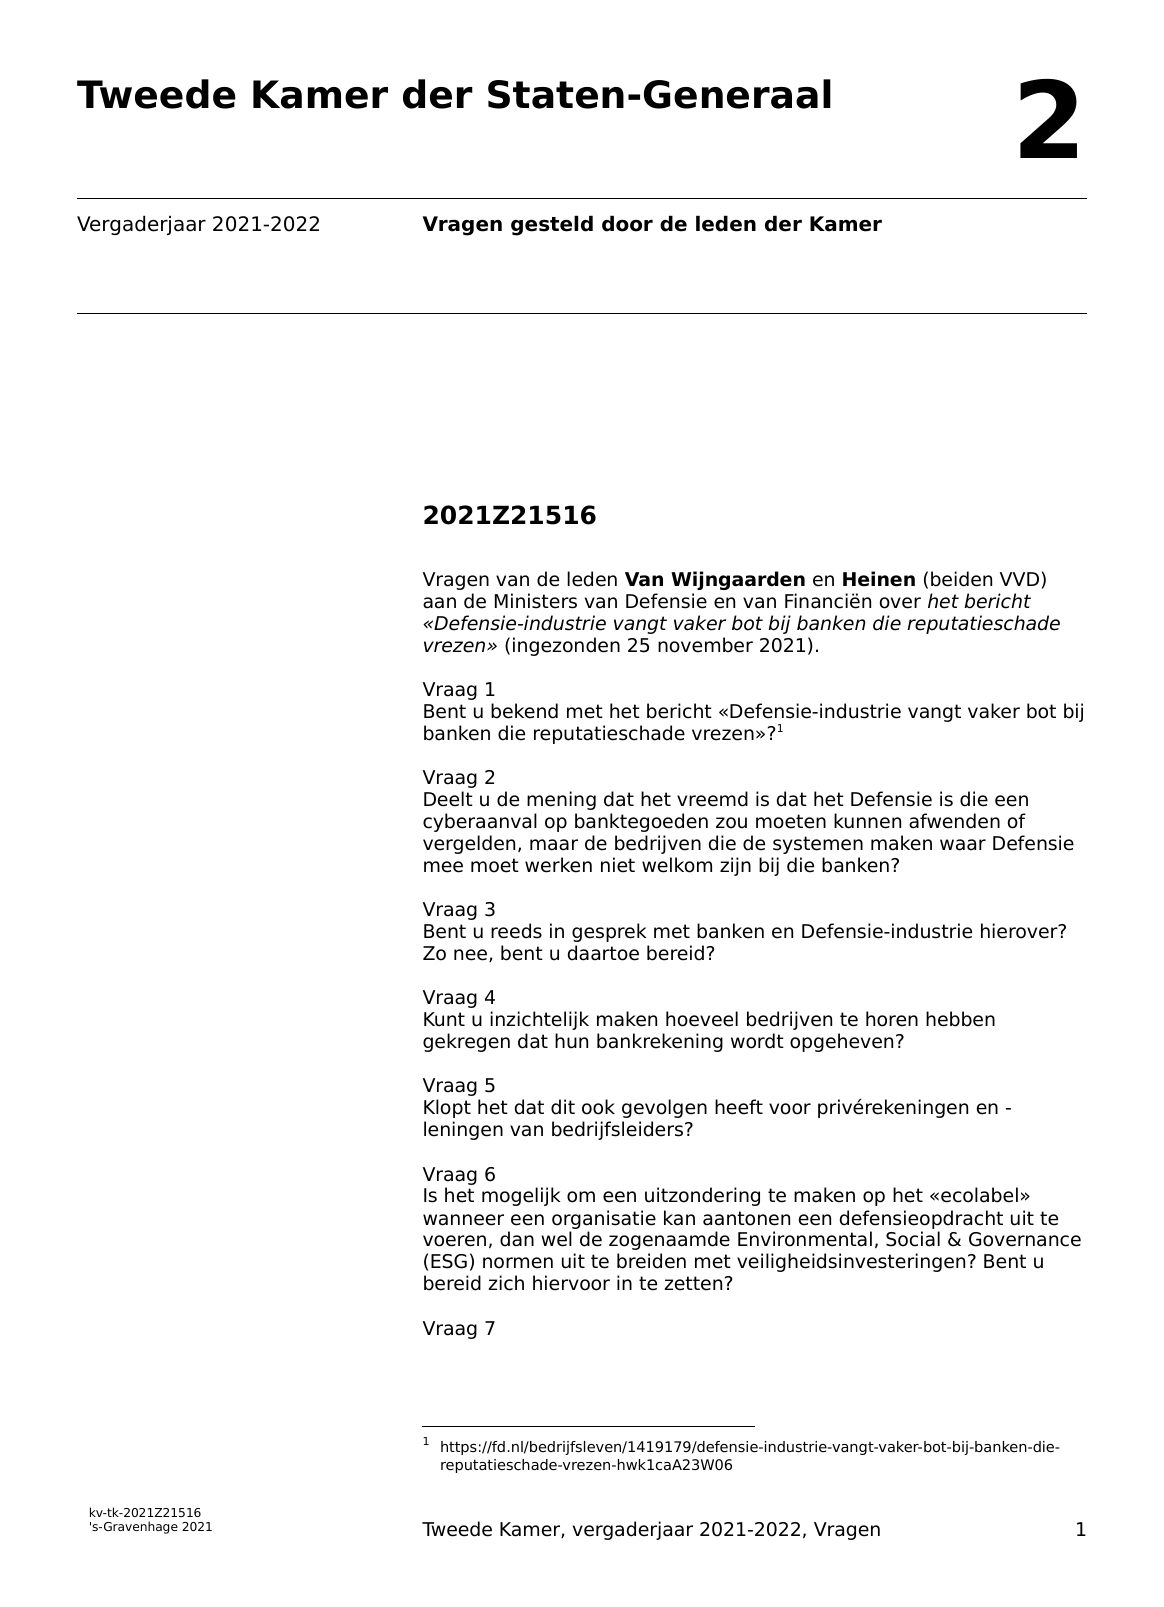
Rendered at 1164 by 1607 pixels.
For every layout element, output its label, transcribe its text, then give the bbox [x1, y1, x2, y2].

text kv-tk-2021Z21516 [88, 1506, 323, 1520]
text 2021Z21516 [422, 501, 1087, 531]
text Deelt u de mening dat het vreemd is dat het Defensie is die een cyberaanval op banktegoeden zou moeten kunnen afwenden of vergelden, maar de bedrijven die de systemen maken waar Defensie mee moet werken niet welkom zijn bij die banken? [422, 789, 1087, 877]
text Bent u bekend met het bericht «Defensie-industrie vangt vaker bot bij banken die reputatieschade vrezen»? [422, 701, 1087, 745]
text Vraag 3 [422, 899, 1087, 921]
table_header Tweede Kamer der Staten-Generaal [77, 59, 886, 198]
table_header 2 [886, 59, 1087, 198]
text Vragen van de leden Van Wijngaarden en Heinen (beiden VVD) aan de Ministers van Defensie en van Financiën over het bericht «Defensie-industrie vangt vaker bot bij banken die reputatieschade vrezen» (ingezonden 25 november 2021). [422, 569, 1087, 657]
table_cell Vragen gesteld door de leden der Kamer [422, 199, 1087, 313]
text https://fd.nl/bedrijfsleven/1419179/defensie-industrie-vangt-vaker-bot-bij-banken-die-reputatieschade-vrezen-hwk1caA23W06 [422, 1435, 1087, 1474]
text Klopt het dat dit ook gevolgen heeft voor privérekeningen en -leningen van bedrijfsleiders? [422, 1097, 1087, 1141]
text Vraag 6 [422, 1163, 1087, 1185]
text Vraag 1 [422, 679, 1087, 701]
table_cell Vergaderjaar 2021-2022 [77, 199, 422, 313]
text Vraag 7 [422, 1317, 1087, 1339]
text Vraag 5 [422, 1075, 1087, 1097]
text Kunt u inzichtelijk maken hoeveel bedrijven te horen hebben gekregen dat hun bankrekening wordt opgeheven? [422, 1009, 1087, 1053]
text Bent u reeds in gesprek met banken en Defensie-industrie hierover? Zo nee, bent u daartoe bereid? [422, 921, 1087, 965]
text Vraag 4 [422, 987, 1087, 1009]
text Is het mogelijk om een uitzondering te maken op het «ecolabel» wanneer een organisatie kan aantonen een defensieopdracht uit te voeren, dan wel de zogenaamde Environmental, Social & Governance (ESG) normen uit te breiden met veiligheidsinvesteringen? Bent u bereid zich hiervoor in te zetten? [422, 1185, 1087, 1295]
text 's-Gravenhage 2021 [88, 1520, 323, 1534]
text Vraag 2 [422, 767, 1087, 789]
